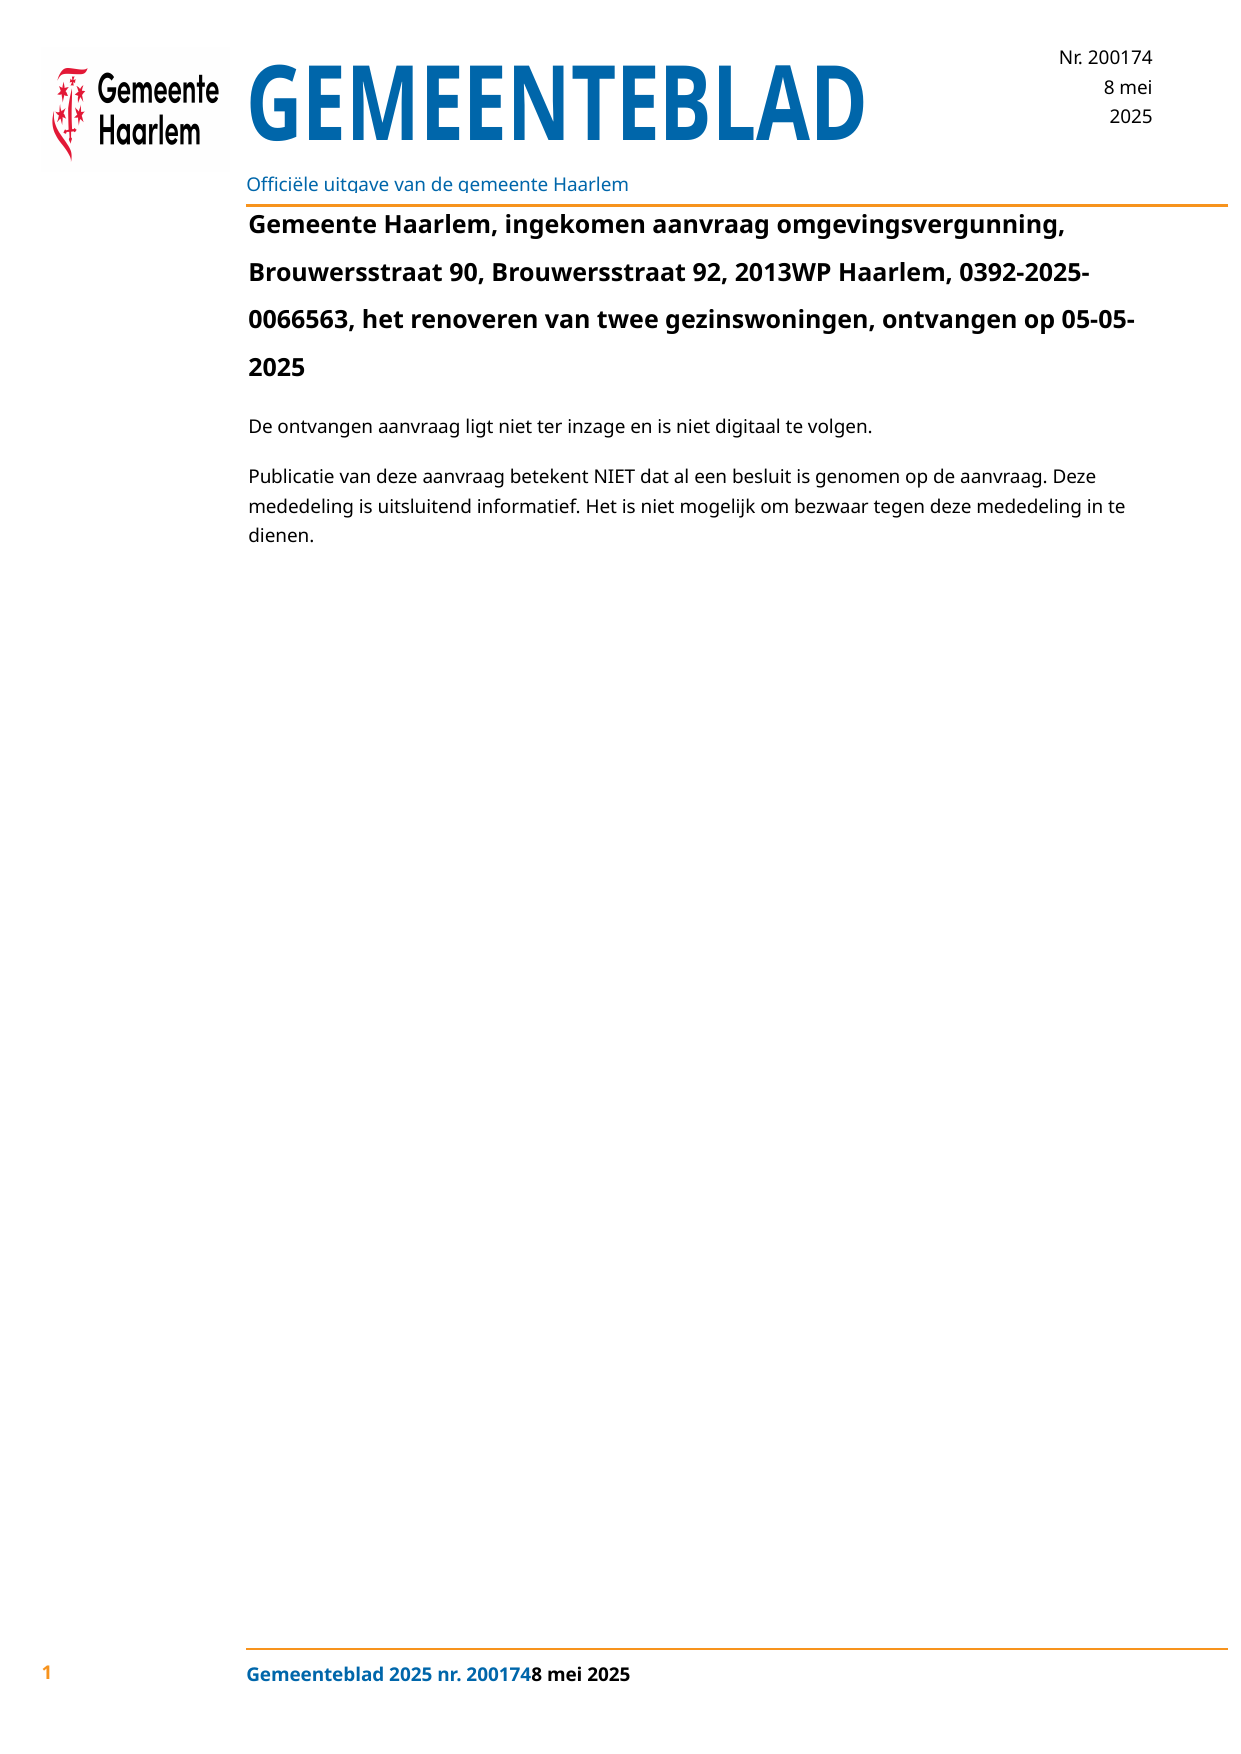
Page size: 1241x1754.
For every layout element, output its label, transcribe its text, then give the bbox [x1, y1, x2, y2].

text De ontvangen aanvraag ligt niet ter inzage en is niet digitaal te volgen. [248, 413, 1152, 439]
picture [41, 47, 231, 172]
text Publicatie van deze aanvraag betekent NIET dat al een besluit is genomen op de aanvraag. Deze mededeling is uitsluitend informatief. Het is niet mogelijk om bezwaar tegen deze mededeling in te dienen. [248, 463, 1152, 548]
text Gemeente Haarlem, ingekomen aanvraag omgevingsvergunning, Brouwersstraat 90, Brouwersstraat 92, 2013WP Haarlem, 0392-2025-0066563, het renoveren van twee gezinswoningen, ontvangen op 05-05-2025 [248, 207, 1152, 384]
